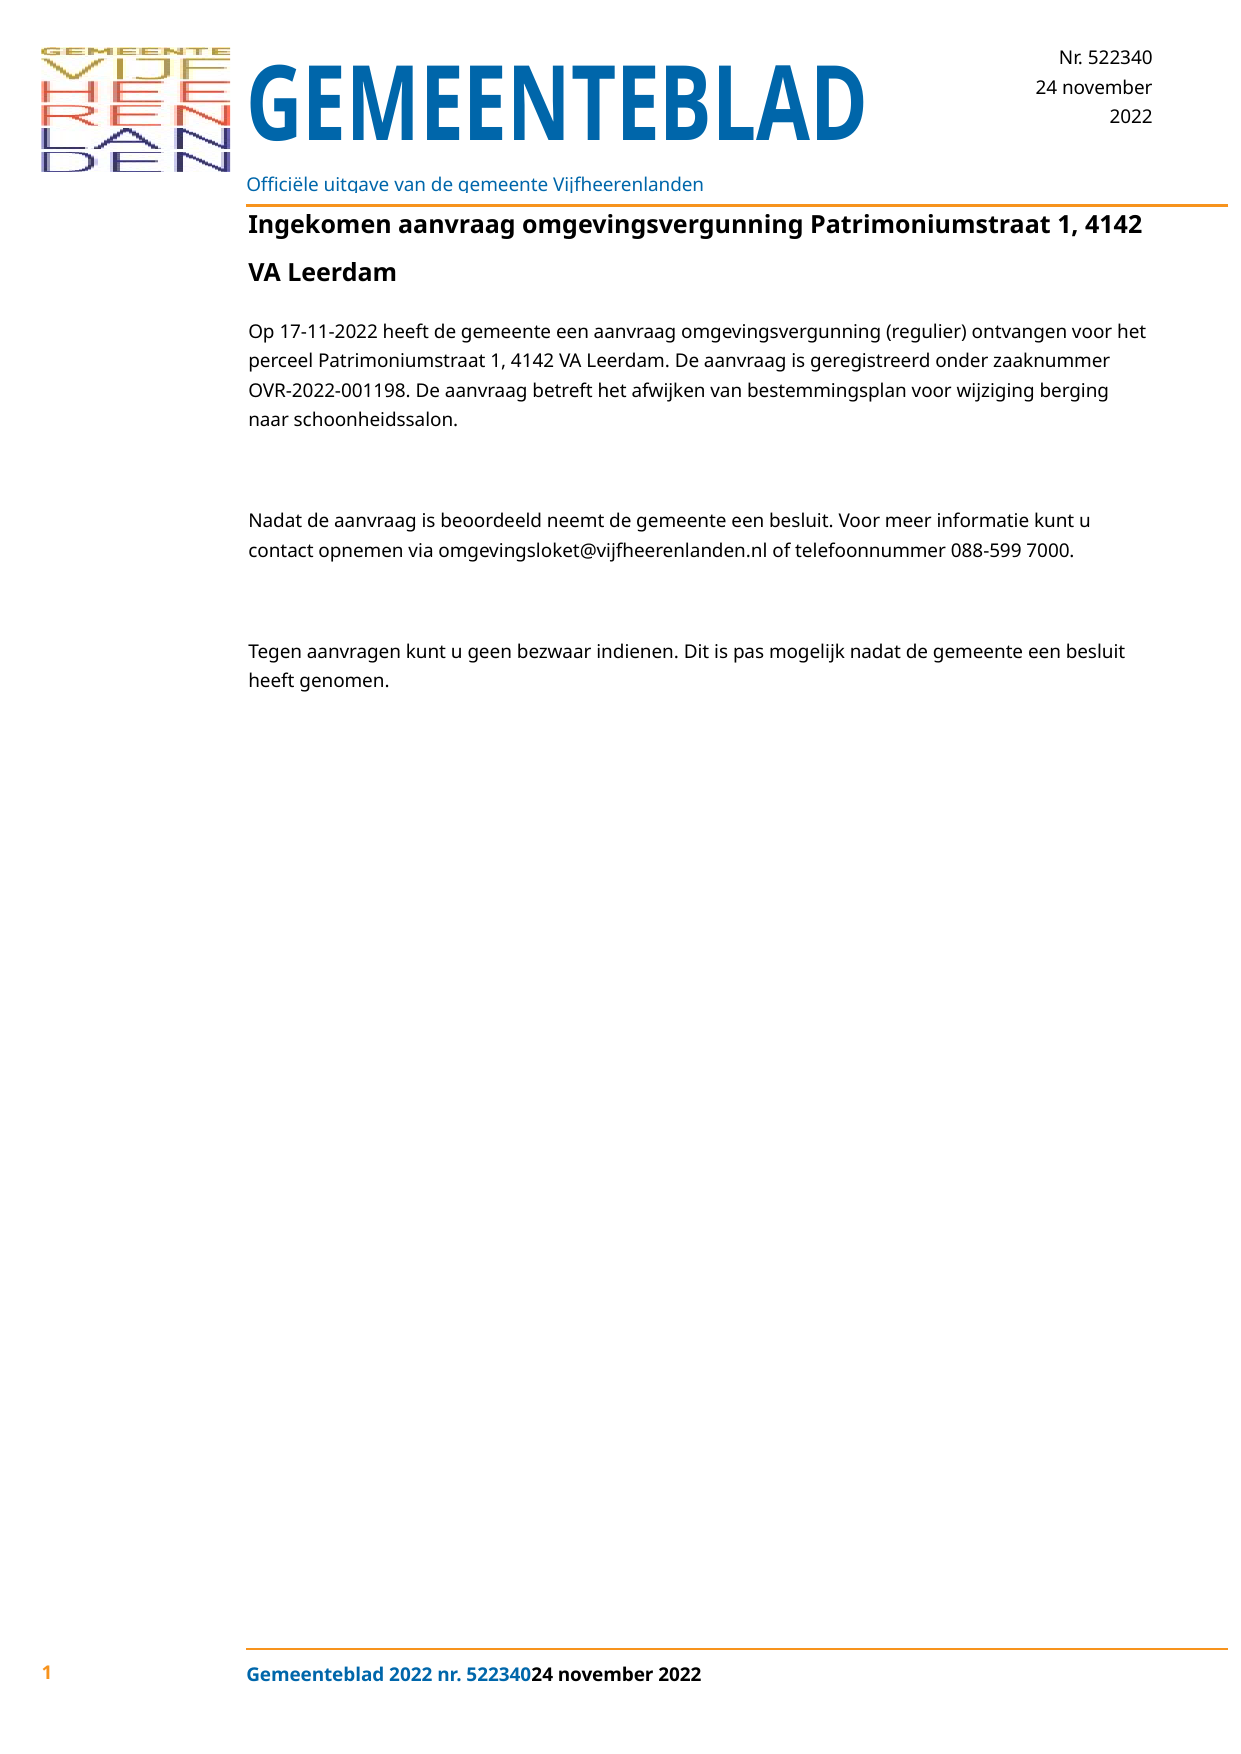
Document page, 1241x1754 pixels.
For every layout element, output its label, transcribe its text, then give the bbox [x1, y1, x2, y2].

picture [41, 47, 231, 172]
text Tegen aanvragen kunt u geen bezwaar indienen. Dit is pas mogelijk nadat de gemeente een besluit heeft genomen. [248, 638, 1152, 693]
text Nadat de aanvraag is beoordeeld neemt de gemeente een besluit. Voor meer informatie kunt u contact opnemen via omgevingsloket@vijfheerenlanden.nl of telefoonnummer 088-599 7000. [248, 507, 1152, 563]
text Op 17-11-2022 heeft de gemeente een aanvraag omgevingsvergunning (regulier) ontvangen voor het perceel Patrimoniumstraat 1, 4142 VA Leerdam. De aanvraag is geregistreerd onder zaaknummer OVR-2022-001198. De aanvraag betreft het afwijken van bestemmingsplan voor wijziging berging naar schoonheidssalon. [248, 318, 1152, 432]
text Ingekomen aanvraag omgevingsvergunning Patrimoniumstraat 1, 4142 VA Leerdam [248, 207, 1152, 288]
